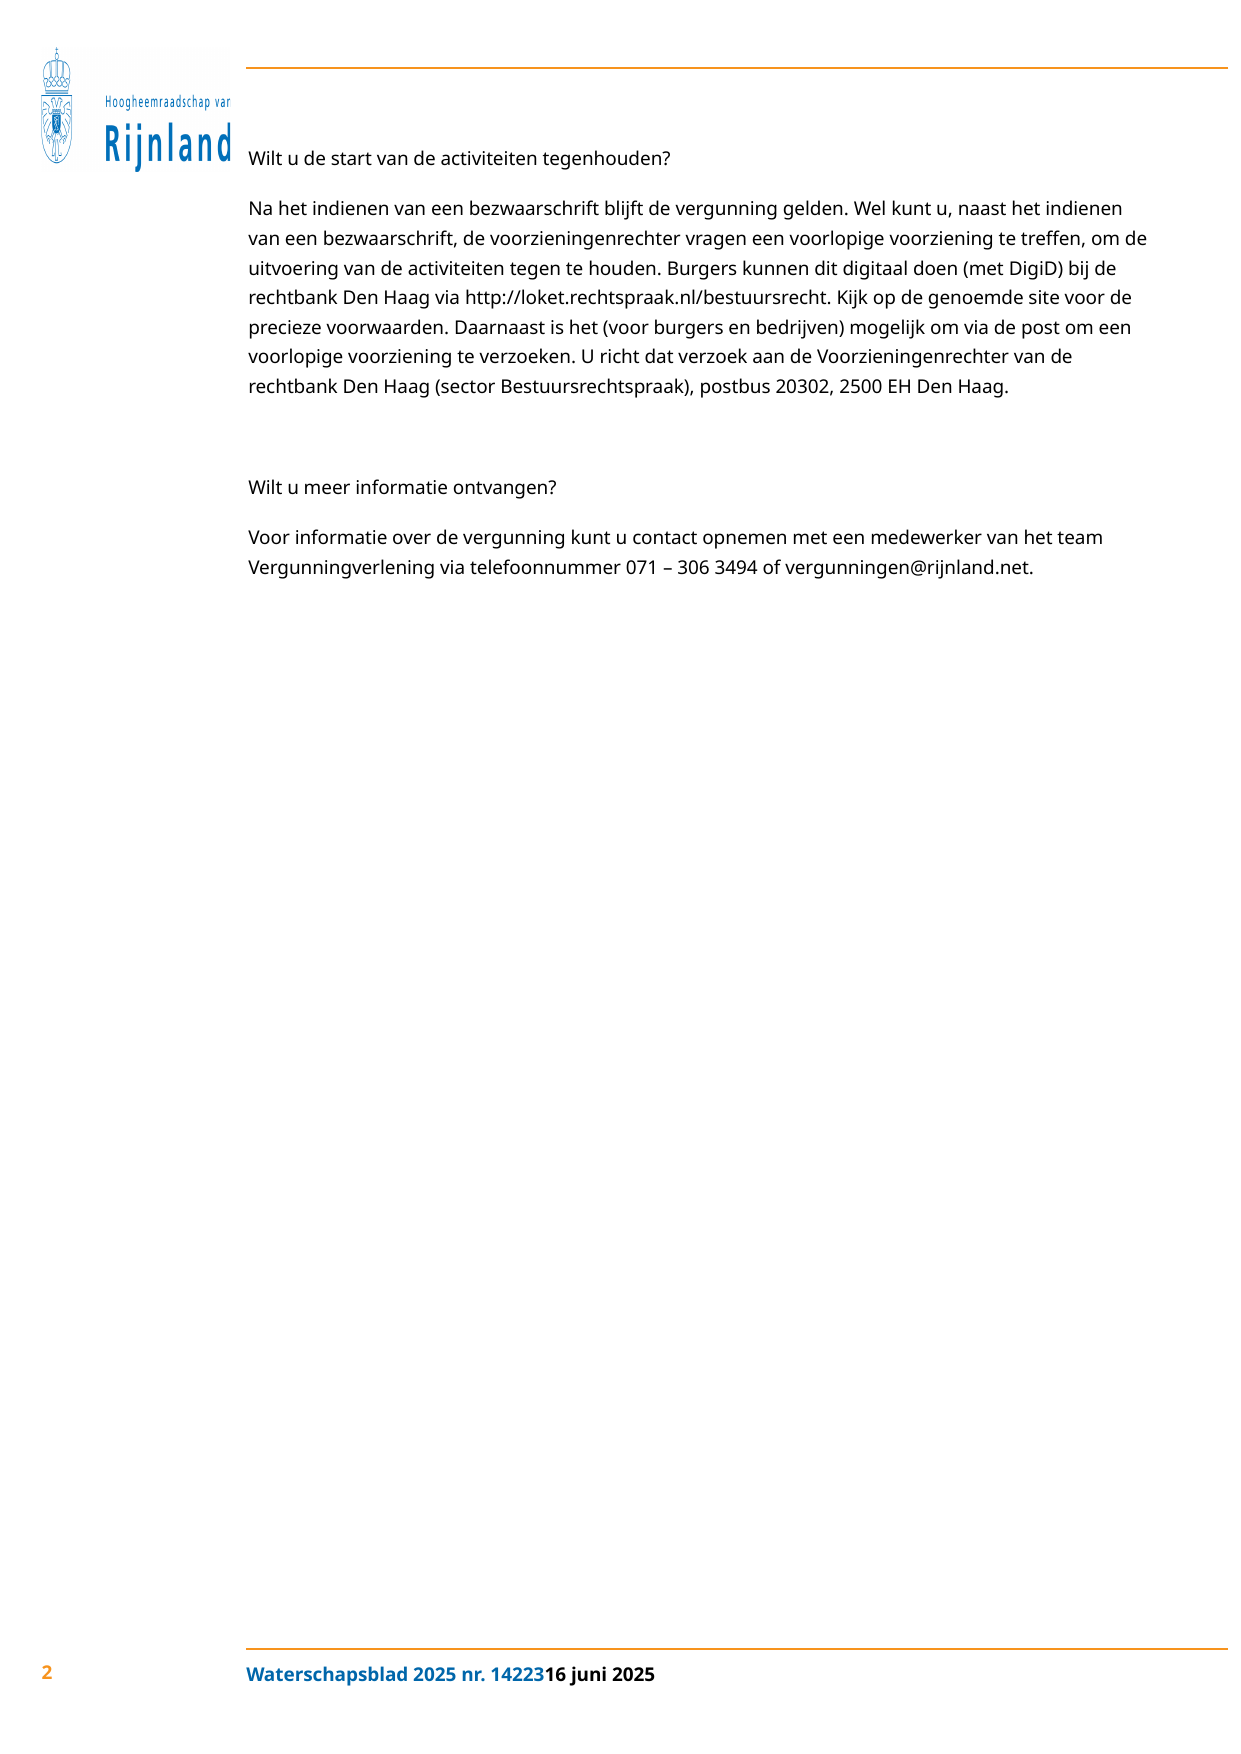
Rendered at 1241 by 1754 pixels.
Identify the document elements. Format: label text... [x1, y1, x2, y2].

text Na het indienen van een bezwaarschrift blijft de vergunning gelden. Wel kunt u, naast het indienen van een bezwaarschrift, de voorzieningenrechter vragen een voorlopige voorziening te treffen, om de uitvoering van de activiteiten tegen te houden. Burgers kunnen dit digitaal doen (met DigiD) bij de rechtbank Den Haag via http://loket.rechtspraak.nl/bestuursrecht. Kijk op de genoemde site voor de precieze voorwaarden. Daarnaast is het (voor burgers en bedrijven) mogelijk om via de post om een voorlopige voorziening te verzoeken. U richt dat verzoek aan de Voorzieningenrechter van de rechtbank Den Haag (sector Bestuursrechtspraak), postbus 20302, 2500 EH Den Haag. [248, 196, 1152, 399]
picture [41, 47, 231, 172]
text Voor informatie over de vergunning kunt u contact opnemen met een medewerker van het team Vergunningverlening via telefoonnummer 071 – 306 3494 of vergunningen@rijnland.net. [248, 524, 1152, 580]
text Wilt u de start van de activiteiten tegenhouden? [248, 145, 1152, 171]
text Wilt u meer informatie ontvangen? [248, 474, 1152, 500]
